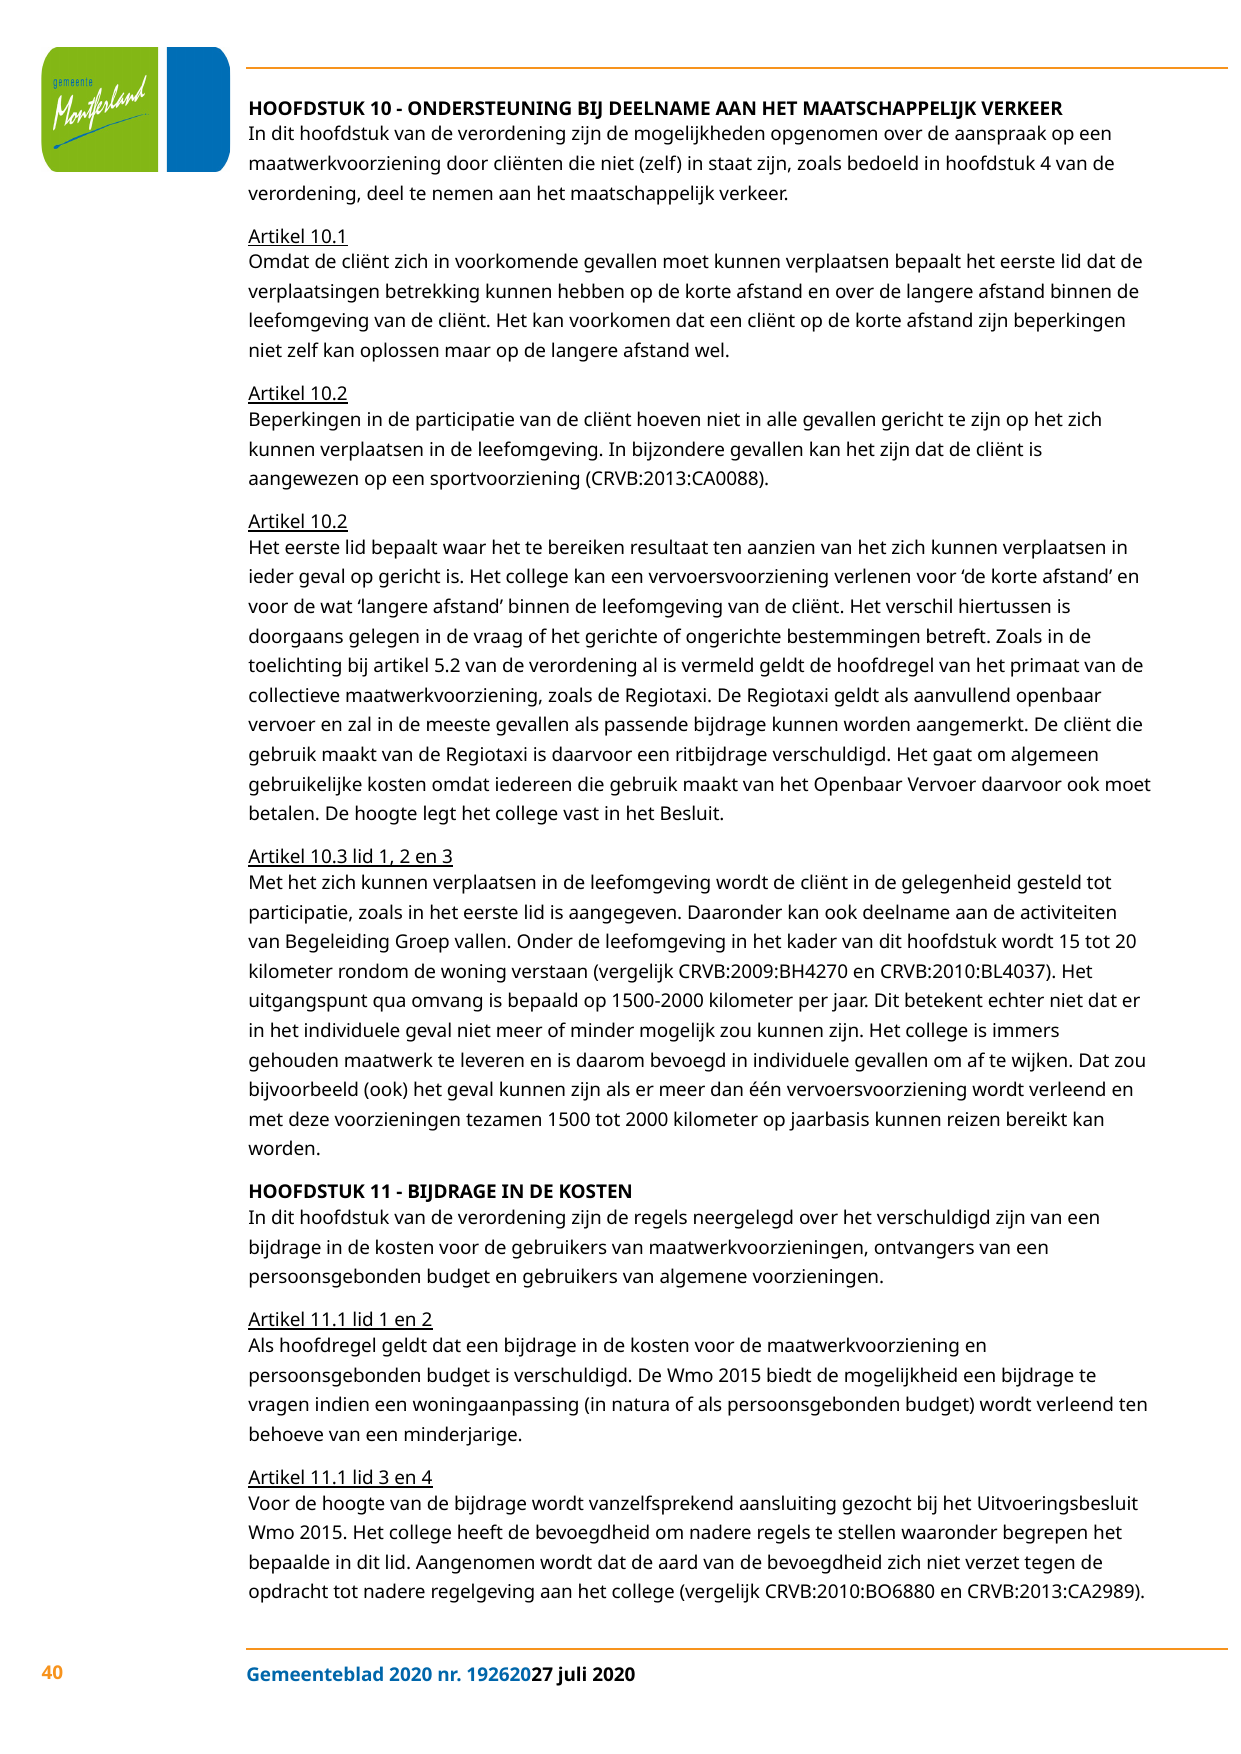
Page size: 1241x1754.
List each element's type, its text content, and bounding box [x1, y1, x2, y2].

text HOOFDSTUK 11 - BIJDRAGE IN DE KOSTEN [248, 1179, 1152, 1204]
text In dit hoofdstuk van de verordening zijn de regels neergelegd over het verschuldigd zijn van een bijdrage in de kosten voor de gebruikers van maatwerkvoorzieningen, ontvangers van een persoonsgebonden budget en gebruikers van algemene voorzieningen. [248, 1204, 1152, 1289]
text Omdat de cliënt zich in voorkomende gevallen moet kunnen verplaatsen bepaalt het eerste lid dat de verplaatsingen betrekking kunnen hebben op de korte afstand en over de langere afstand binnen de leefomgeving van de cliënt. Het kan voorkomen dat een cliënt op de korte afstand zijn beperkingen niet zelf kan oplossen maar op de langere afstand wel. [248, 248, 1152, 363]
text Voor de hoogte van de bijdrage wordt vanzelfsprekend aansluiting gezocht bij het Uitvoeringsbesluit Wmo 2015. Het college heeft de bevoegdheid om nadere regels te stellen waaronder begrepen het bepaalde in dit lid. Aangenomen wordt dat de aard van de bevoegdheid zich niet verzet tegen de opdracht tot nadere regelgeving aan het college (vergelijk CRVB:2010:BO6880 en CRVB:2013:CA2989). [248, 1490, 1152, 1604]
text In dit hoofdstuk van de verordening zijn de mogelijkheden opgenomen over de aanspraak op een maatwerkvoorziening door cliënten die niet (zelf) in staat zijn, zoals bedoeld in hoofdstuk 4 van de verordening, deel te nemen aan het maatschappelijk verkeer. [248, 121, 1152, 205]
text Met het zich kunnen verplaatsen in de leefomgeving wordt de cliënt in de gelegenheid gesteld tot participatie, zoals in het eerste lid is aangegeven. Daaronder kan ook deelname aan de activiteiten van Begeleiding Groep vallen. Onder de leefomgeving in het kader van dit hoofdstuk wordt 15 tot 20 kilometer rondom de woning verstaan (vergelijk CRVB:2009:BH4270 en CRVB:2010:BL4037). Het uitgangspunt qua omvang is bepaald op 1500-2000 kilometer per jaar. Dit betekent echter niet dat er in het individuele geval niet meer of minder mogelijk zou kunnen zijn. Het college is immers gehouden maatwerk te leveren en is daarom bevoegd in individuele gevallen om af te wijken. Dat zou bijvoorbeeld (ook) het geval kunnen zijn als er meer dan één vervoersvoorziening wordt verleend en met deze voorzieningen tezamen 1500 tot 2000 kilometer op jaarbasis kunnen reizen bereikt kan worden. [248, 869, 1152, 1161]
text Als hoofdregel geldt dat een bijdrage in de kosten voor de maatwerkvoorziening en persoonsgebonden budget is verschuldigd. De Wmo 2015 biedt de mogelijkheid een bijdrage te vragen indien een woningaanpassing (in natura of als persoonsgebonden budget) wordt verleend ten behoeve van een minderjarige. [248, 1332, 1152, 1447]
text HOOFDSTUK 10 - ONDERSTEUNING BIJ DEELNAME AAN HET MAATSCHAPPELIJK VERKEER [248, 95, 1152, 121]
text Artikel 10.2 [248, 508, 1152, 534]
text Artikel 10.1 [248, 223, 1152, 248]
text Artikel 11.1 lid 3 en 4 [248, 1464, 1152, 1490]
text Het eerste lid bepaalt waar het te bereiken resultaat ten aanzien van het zich kunnen verplaatsen in ieder geval op gericht is. Het college kan een vervoersvoorziening verlenen voor ‘de korte afstand’ en voor de wat ‘langere afstand’ binnen de leefomgeving van de cliënt. Het verschil hiertussen is doorgaans gelegen in de vraag of het gerichte of ongerichte bestemmingen betreft. Zoals in de toelichting bij artikel 5.2 van de verordening al is vermeld geldt de hoofdregel van het primaat van de collectieve maatwerkvoorziening, zoals de Regiotaxi. De Regiotaxi geldt als aanvullend openbaar vervoer en zal in de meeste gevallen als passende bijdrage kunnen worden aangemerkt. De cliënt die gebruik maakt van de Regiotaxi is daarvoor een ritbijdrage verschuldigd. Het gaat om algemeen gebruikelijke kosten omdat iedereen die gebruik maakt van het Openbaar Vervoer daarvoor ook moet betalen. De hoogte legt het college vast in het Besluit. [248, 534, 1152, 826]
text Artikel 10.2 [248, 380, 1152, 406]
text Beperkingen in de participatie van de cliënt hoeven niet in alle gevallen gericht te zijn op het zich kunnen verplaatsen in de leefomgeving. In bijzondere gevallen kan het zijn dat de cliënt is aangewezen op een sportvoorziening (CRVB:2013:CA0088). [248, 406, 1152, 491]
text Artikel 10.3 lid 1, 2 en 3 [248, 843, 1152, 869]
text Artikel 11.1 lid 1 en 2 [248, 1307, 1152, 1332]
picture [41, 47, 231, 172]
